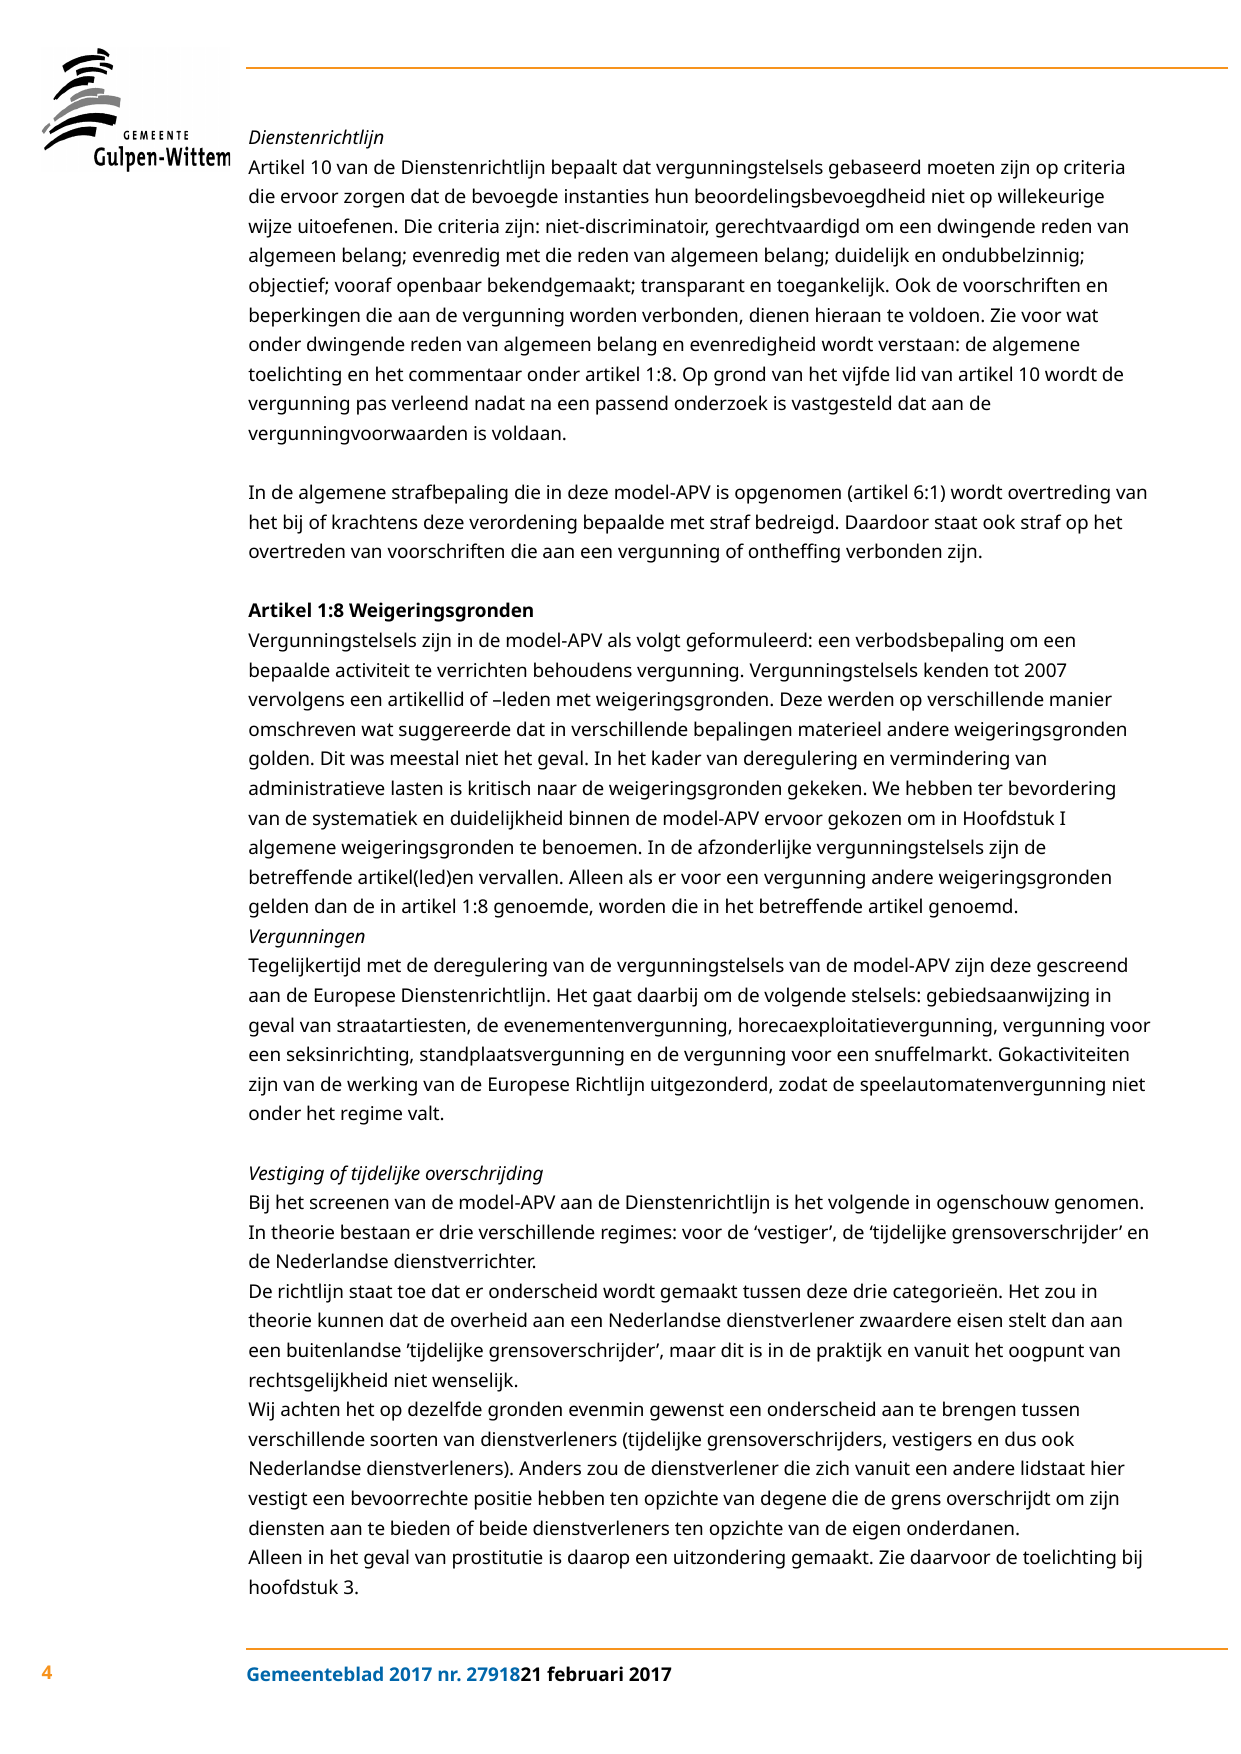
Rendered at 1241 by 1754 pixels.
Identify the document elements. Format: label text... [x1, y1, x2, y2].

text Alleen in het geval van prostitutie is daarop een uitzondering gemaakt. Zie daarvoor de toelichting bij hoofdstuk 3. [248, 1544, 1152, 1600]
text Vestiging of tijdelijke overschrijding [248, 1160, 1152, 1186]
picture [41, 47, 231, 172]
text De richtlijn staat toe dat er onderscheid wordt gemaakt tussen deze drie categorieën. Het zou in theorie kunnen dat de overheid aan een Nederlandse dienstverlener zwaardere eisen stelt dan aan een buitenlandse ’tijdelijke grensoverschrijder’, maar dit is in de praktijk en vanuit het oogpunt van rechtsgelijkheid niet wenselijk. [248, 1278, 1152, 1393]
text Artikel 1:8 Weigeringsgronden [248, 598, 1152, 623]
text Bij het screenen van de model-APV aan de Dienstenrichtlijn is het volgende in ogenschouw genomen. In theorie bestaan er drie verschillende regimes: voor de ‘vestiger’, de ‘tijdelijke grensoverschrijder’ en de Nederlandse dienstverrichter. [248, 1189, 1152, 1274]
text Dienstenrichtlijn [248, 124, 1152, 150]
text Tegelijkertijd met de deregulering van de vergunningstelsels van de model-APV zijn deze gescreend aan de Europese Dienstenrichtlijn. Het gaat daarbij om de volgende stelsels: gebiedsaanwijzing in geval van straatartiesten, de evenementenvergunning, horecaexploitatievergunning, vergunning voor een seksinrichting, standplaatsvergunning en de vergunning voor een snuffelmarkt. Gokactiviteiten zijn van de werking van de Europese Richtlijn uitgezonderd, zodat de speelautomatenvergunning niet onder het regime valt. [248, 953, 1152, 1126]
text In de algemene strafbepaling die in deze model-APV is opgenomen (artikel 6:1) wordt overtreding van het bij of krachtens deze verordening bepaalde met straf bedreigd. Daardoor staat ook straf op het overtreden van voorschriften die aan een vergunning of ontheffing verbonden zijn. [248, 479, 1152, 564]
text Vergunningstelsels zijn in de model-APV als volgt geformuleerd: een verbodsbepaling om een bepaalde activiteit te verrichten behoudens vergunning. Vergunningstelsels kenden tot 2007 vervolgens een artikellid of –leden met weigeringsgronden. Deze werden op verschillende manier omschreven wat suggereerde dat in verschillende bepalingen materieel andere weigeringsgronden golden. Dit was meestal niet het geval. In het kader van deregulering en vermindering van administratieve lasten is kritisch naar de weigeringsgronden gekeken. We hebben ter bevordering van de systematiek en duidelijkheid binnen de model-APV ervoor gekozen om in Hoofdstuk I algemene weigeringsgronden te benoemen. In de afzonderlijke vergunningstelsels zijn de betreffende artikel(led)en vervallen. Alleen als er voor een vergunning andere weigeringsgronden gelden dan de in artikel 1:8 genoemde, worden die in het betreffende artikel genoemd. [248, 627, 1152, 919]
text Wij achten het op dezelfde gronden evenmin gewenst een onderscheid aan te brengen tussen verschillende soorten van dienstverleners (tijdelijke grensoverschrijders, vestigers en dus ook Nederlandse dienstverleners). Anders zou de dienstverlener die zich vanuit een andere lidstaat hier vestigt een bevoorrechte positie hebben ten opzichte van degene die de grens overschrijdt om zijn diensten aan te bieden of beide dienstverleners ten opzichte van de eigen onderdanen. [248, 1396, 1152, 1541]
text Artikel 10 van de Dienstenrichtlijn bepaalt dat vergunningstelsels gebaseerd moeten zijn op criteria die ervoor zorgen dat de bevoegde instanties hun beoordelingsbevoegdheid niet op willekeurige wijze uitoefenen. Die criteria zijn: niet-discriminatoir, gerechtvaardigd om een dwingende reden van algemeen belang; evenredig met die reden van algemeen belang; duidelijk en ondubbelzinnig; objectief; vooraf openbaar bekendgemaakt; transparant en toegankelijk. Ook de voorschriften en beperkingen die aan de vergunning worden verbonden, dienen hieraan te voldoen. Zie voor wat onder dwingende reden van algemeen belang en evenredigheid wordt verstaan: de algemene toelichting en het commentaar onder artikel 1:8. Op grond van het vijfde lid van artikel 10 wordt de vergunning pas verleend nadat na een passend onderzoek is vastgesteld dat aan de vergunningvoorwaarden is voldaan. [248, 154, 1152, 446]
text Vergunningen [248, 923, 1152, 949]
